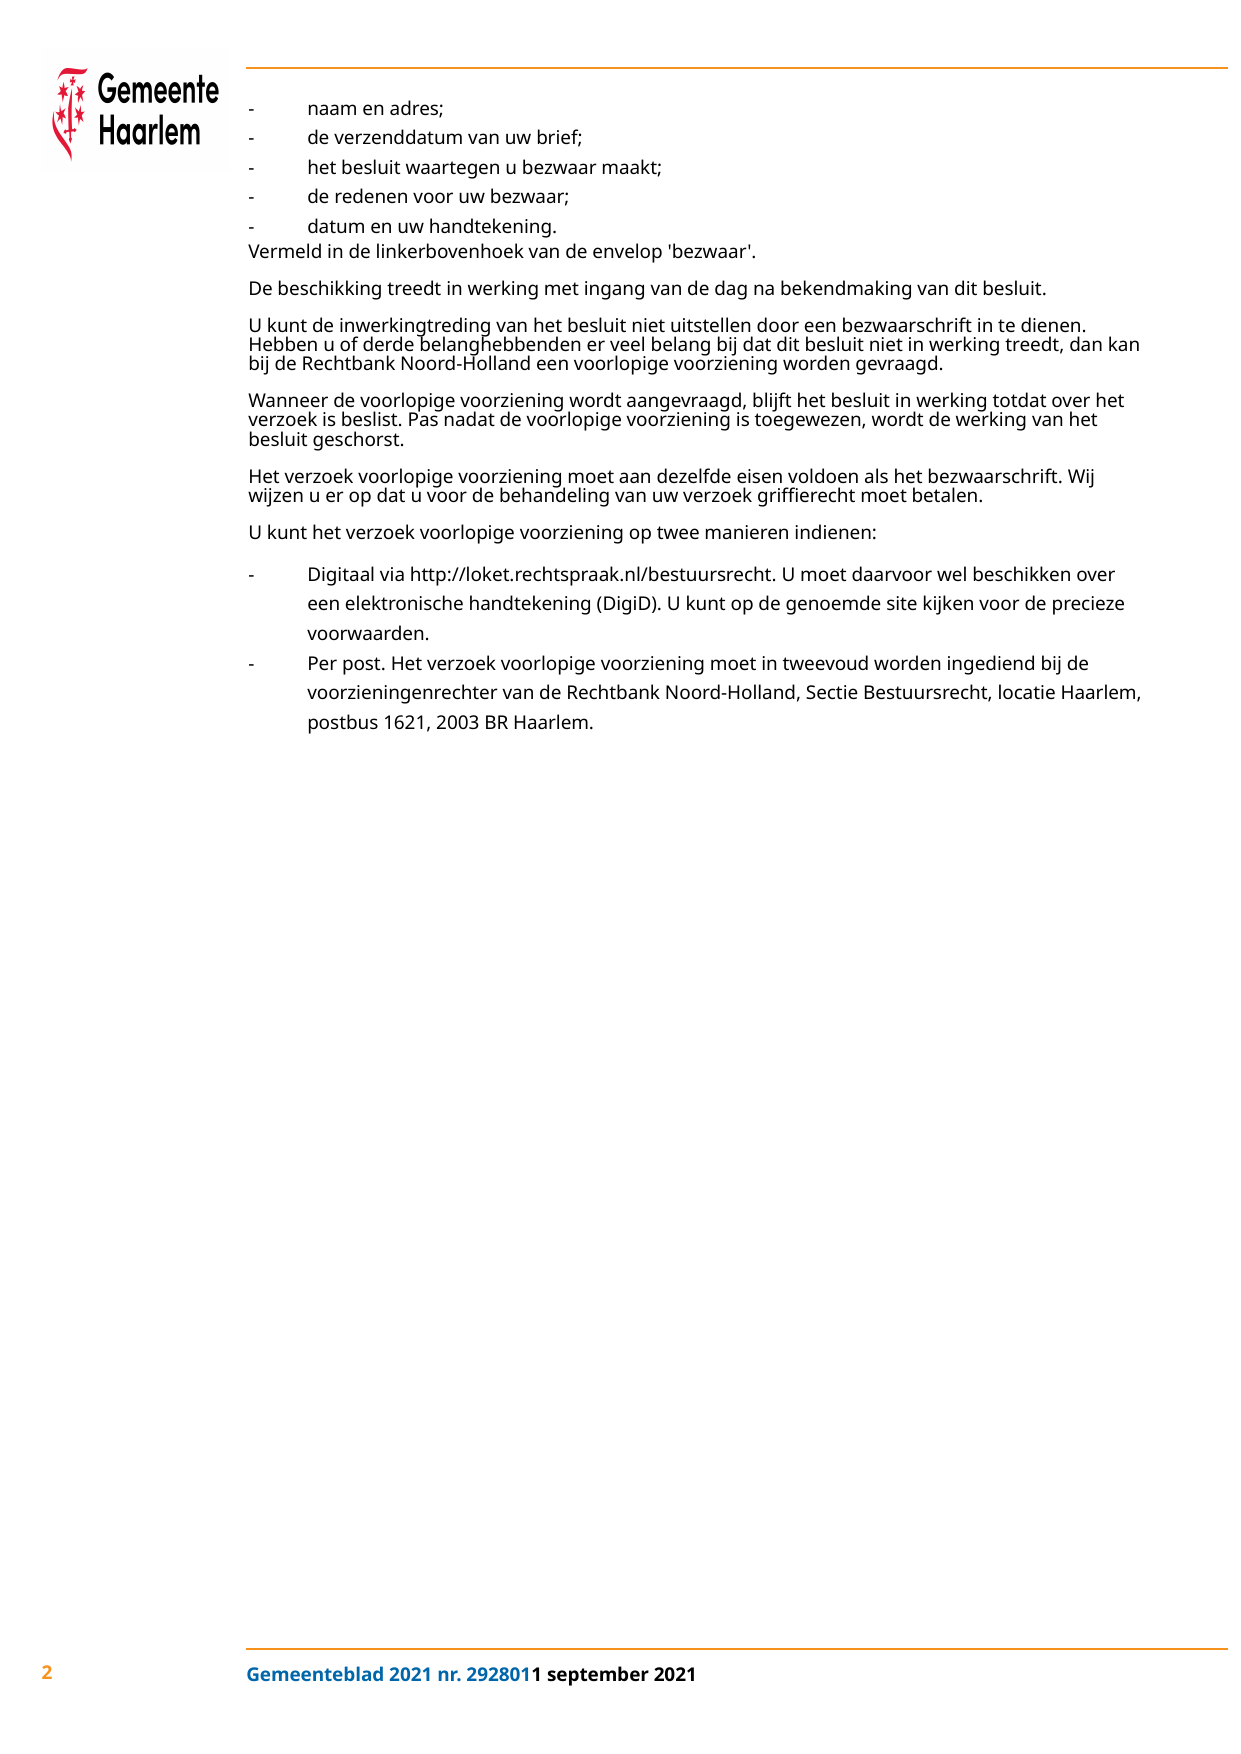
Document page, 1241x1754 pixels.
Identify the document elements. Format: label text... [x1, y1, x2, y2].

picture [41, 47, 231, 172]
text Vermeld in de linkerbovenhoek van de envelop 'bezwaar'. [248, 243, 1152, 262]
list de redenen voor uw bezwaar; [248, 183, 1152, 209]
text U kunt de inwerkingtreding van het besluit niet uitstellen door een bezwaarschrift in te dienen. Hebben u of derde belanghebbenden er veel belang bij dat dit besluit niet in werking treedt, dan kan bij de Rechtbank Noord-Holland een voorlopige voorziening worden gevraagd. [248, 317, 1152, 374]
list datum en uw handtekening. [248, 213, 1152, 239]
list de verzenddatum van uw brief; [248, 124, 1152, 150]
list Digitaal via http://loket.rechtspraak.nl/bestuursrecht. U moet daarvoor wel beschikken over een elektronische handtekening (DigiD). U kunt op de genoemde site kijken voor de precieze voorwaarden. [248, 561, 1152, 646]
text Wanneer de voorlopige voorziening wordt aangevraagd, blijft het besluit in werking totdat over het verzoek is beslist. Pas nadat de voorlopige voorziening is toegewezen, wordt de werking van het besluit geschorst. [248, 392, 1152, 450]
text De beschikking treedt in werking met ingang van de dag na bekendmaking van dit besluit. [248, 280, 1152, 299]
text Het verzoek voorlopige voorziening moet aan dezelfde eisen voldoen als het bezwaarschrift. Wij wijzen u er op dat u voor de behandeling van uw verzoek griffierecht moet betalen. [248, 468, 1152, 506]
text U kunt het verzoek voorlopige voorziening op twee manieren indienen: [248, 524, 1152, 543]
list het besluit waartegen u bezwaar maakt; [248, 154, 1152, 180]
list Per post. Het verzoek voorlopige voorziening moet in tweevoud worden ingediend bij de voorzieningenrechter van de Rechtbank Noord-Holland, Sectie Bestuursrecht, locatie Haarlem, postbus 1621, 2003 BR Haarlem. [248, 650, 1152, 734]
list naam en adres; [248, 95, 1152, 121]
